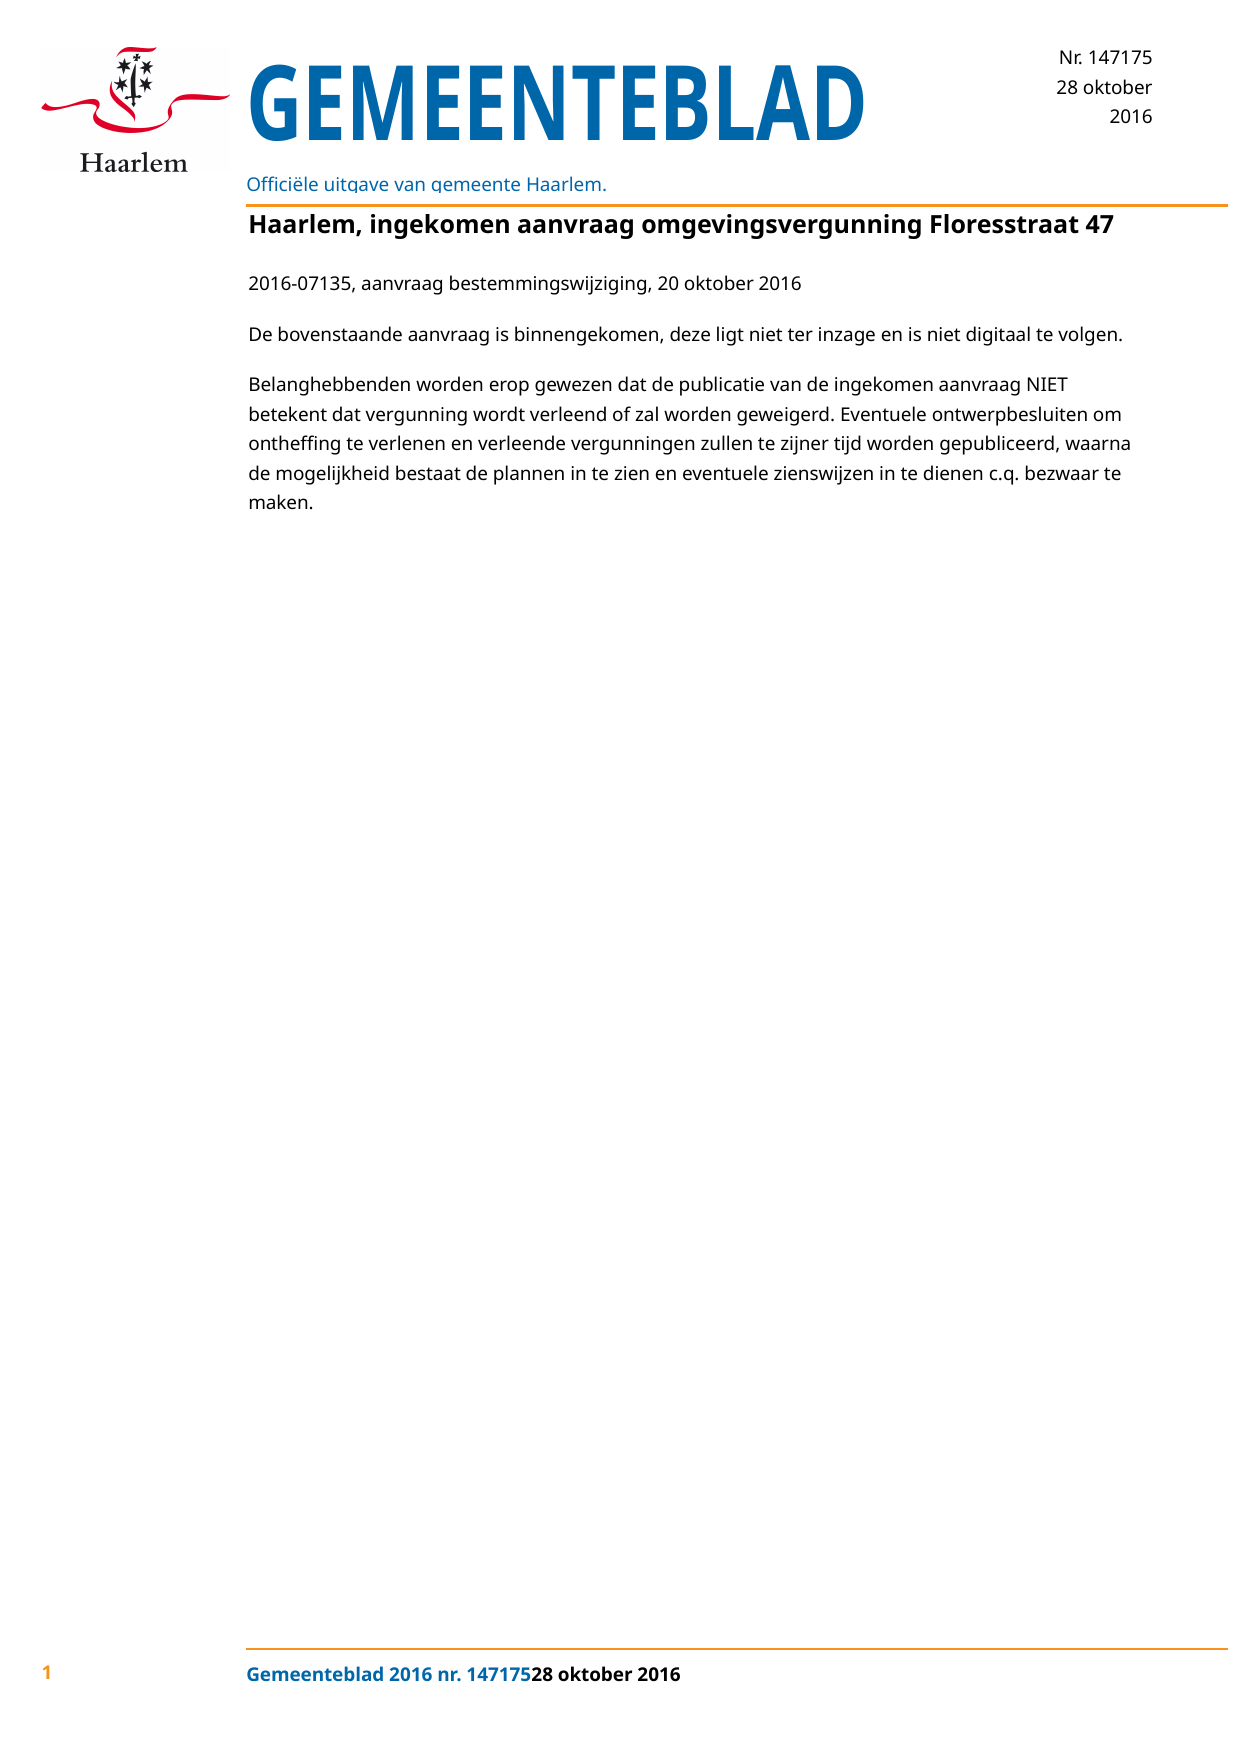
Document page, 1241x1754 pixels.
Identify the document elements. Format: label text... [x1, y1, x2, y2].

text Haarlem, ingekomen aanvraag omgevingsvergunning Floresstraat 47 [248, 207, 1152, 241]
picture [41, 47, 231, 172]
text Belanghebbenden worden erop gewezen dat de publicatie van de ingekomen aanvraag NIET betekent dat vergunning wordt verleend of zal worden geweigerd. Eventuele ontwerpbesluiten om ontheffing te verlenen en verleende vergunningen zullen te zijner tijd worden gepubliceerd, waarna de mogelijkheid bestaat de plannen in te zien en eventuele zienswijzen in te dienen c.q. bezwaar te maken. [248, 371, 1152, 515]
text De bovenstaande aanvraag is binnengekomen, deze ligt niet ter inzage en is niet digitaal te volgen. [248, 321, 1152, 346]
text 2016-07135, aanvraag bestemmingswijziging, 20 oktober 2016 [248, 270, 1152, 296]
